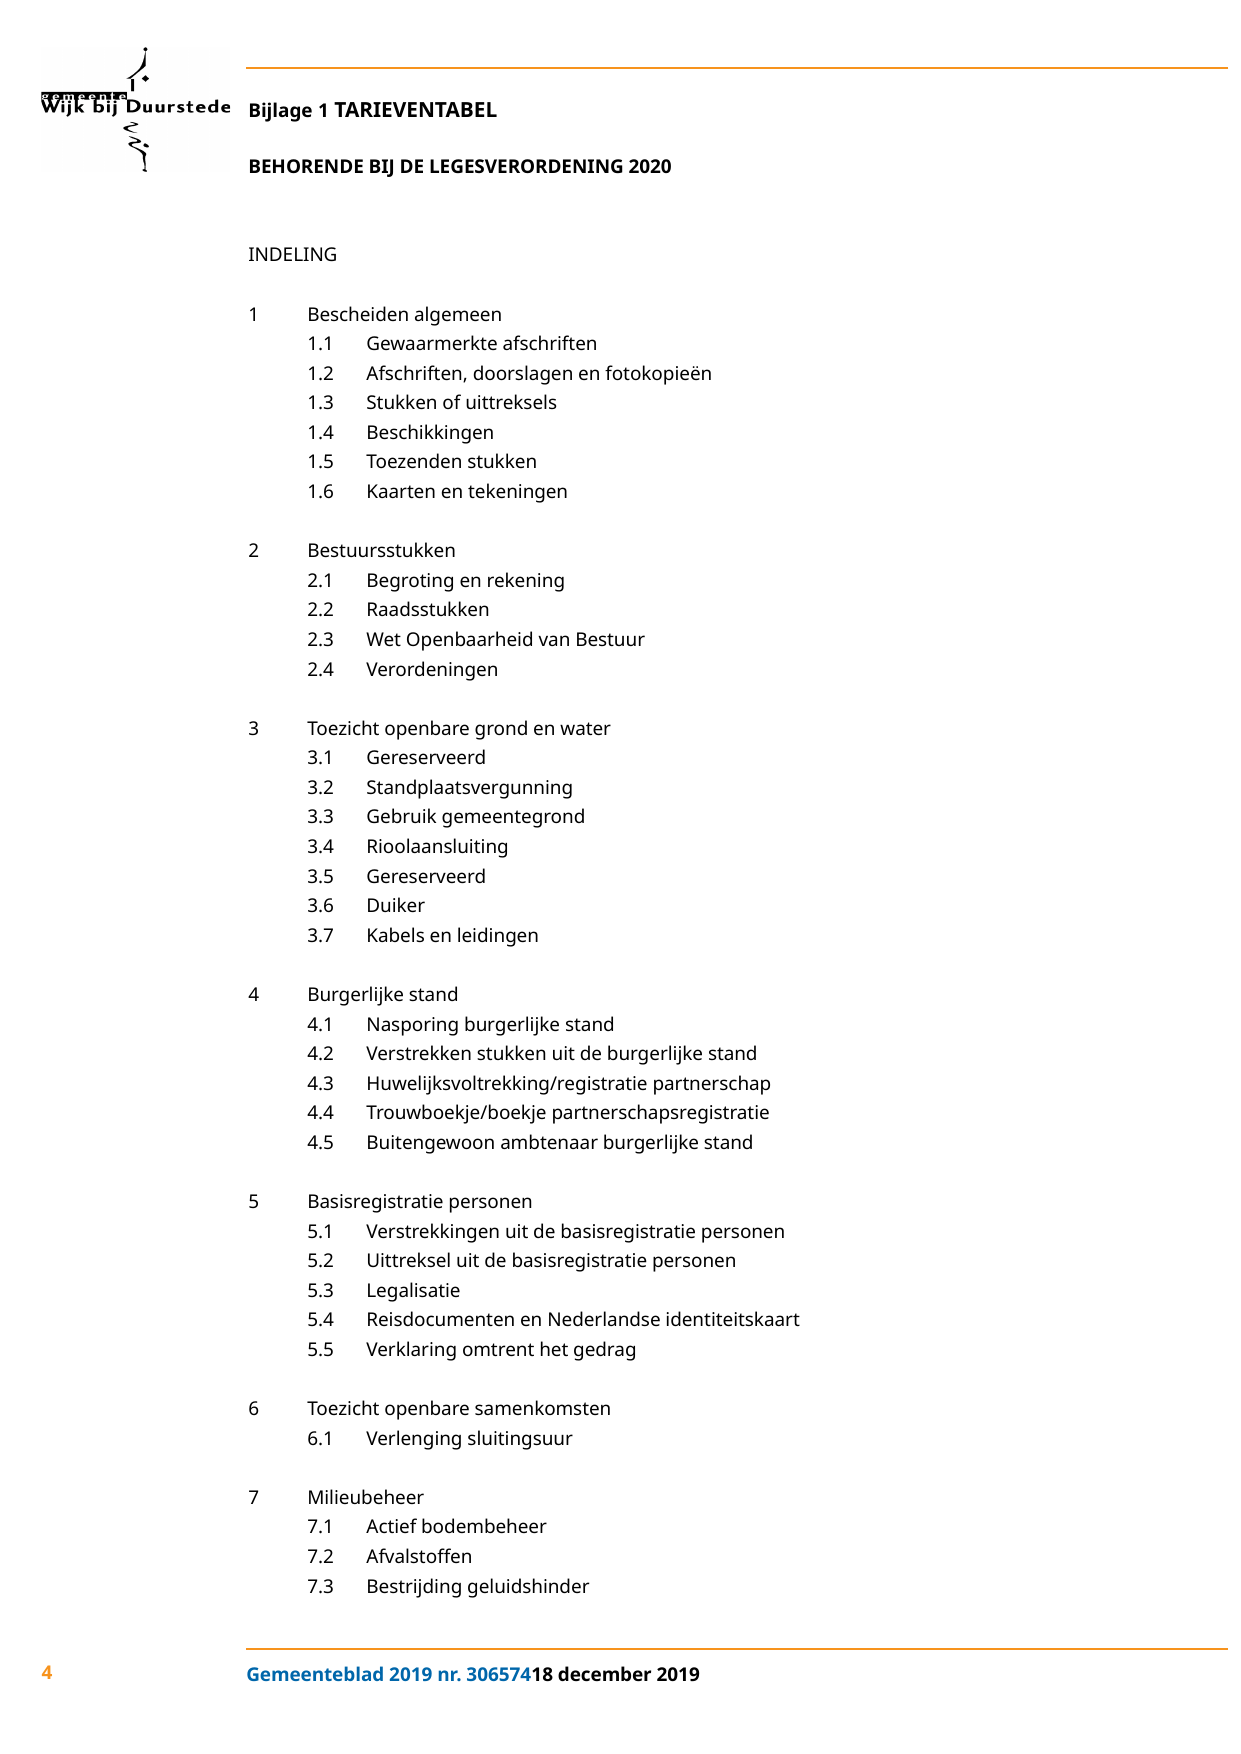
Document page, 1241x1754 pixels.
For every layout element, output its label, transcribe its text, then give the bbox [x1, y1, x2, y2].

list Kaarten en tekeningen [307, 478, 1152, 504]
list Legalisatie [307, 1277, 1152, 1303]
list Verlenging sluitingsuur [307, 1425, 1152, 1451]
text BEHORENDE BIJ DE LEGESVERORDENING 2020 [248, 153, 1152, 179]
list Gereserveerd [307, 744, 1152, 770]
list Basisregistratie personen [248, 1188, 1152, 1214]
list Uittreksel uit de basisregistratie personen [307, 1247, 1152, 1273]
list Duiker [307, 892, 1152, 918]
list Standplaatsvergunning [307, 774, 1152, 800]
list Trouwboekje/boekje partnerschapsregistratie [307, 1099, 1152, 1125]
list Toezicht openbare samenkomsten [248, 1395, 1152, 1421]
list Afvalstoffen [307, 1543, 1152, 1569]
list Raadsstukken [307, 597, 1152, 622]
list Gewaarmerkte afschriften [307, 330, 1152, 356]
list Stukken of uittreksels [307, 389, 1152, 415]
picture [41, 47, 231, 172]
list Huwelijksvoltrekking/registratie partnerschap [307, 1070, 1152, 1096]
list Kabels en leidingen [307, 922, 1152, 948]
list Verstrekken stukken uit de burgerlijke stand [307, 1040, 1152, 1066]
list Buitengewoon ambtenaar burgerlijke stand [307, 1129, 1152, 1155]
list Toezicht openbare grond en water [248, 715, 1152, 741]
list Milieubeheer [248, 1484, 1152, 1510]
list Actief bodembeheer [307, 1514, 1152, 1539]
list Begroting en rekening [307, 567, 1152, 593]
list Gereserveerd [307, 863, 1152, 889]
list Verordeningen [307, 656, 1152, 682]
list Burgerlijke stand [248, 981, 1152, 1007]
list Beschikkingen [307, 419, 1152, 445]
list Bestuursstukken [248, 537, 1152, 563]
list Gebruik gemeentegrond [307, 804, 1152, 829]
list Verklaring omtrent het gedrag [307, 1336, 1152, 1362]
list Nasporing burgerlijke stand [307, 1011, 1152, 1037]
list Verstrekkingen uit de basisregistratie personen [307, 1218, 1152, 1244]
list Bestrijding geluidshinder [307, 1573, 1152, 1599]
text INDELING [248, 242, 1152, 267]
list Bescheiden algemeen [248, 301, 1152, 327]
list Afschriften, doorslagen en fotokopieën [307, 360, 1152, 386]
list Wet Openbaarheid van Bestuur [307, 626, 1152, 652]
list Toezenden stukken [307, 449, 1152, 474]
text Bijlage 1 TARIEVENTABEL [248, 95, 1152, 123]
list Rioolaansluiting [307, 833, 1152, 859]
list Reisdocumenten en Nederlandse identiteitskaart [307, 1307, 1152, 1332]
